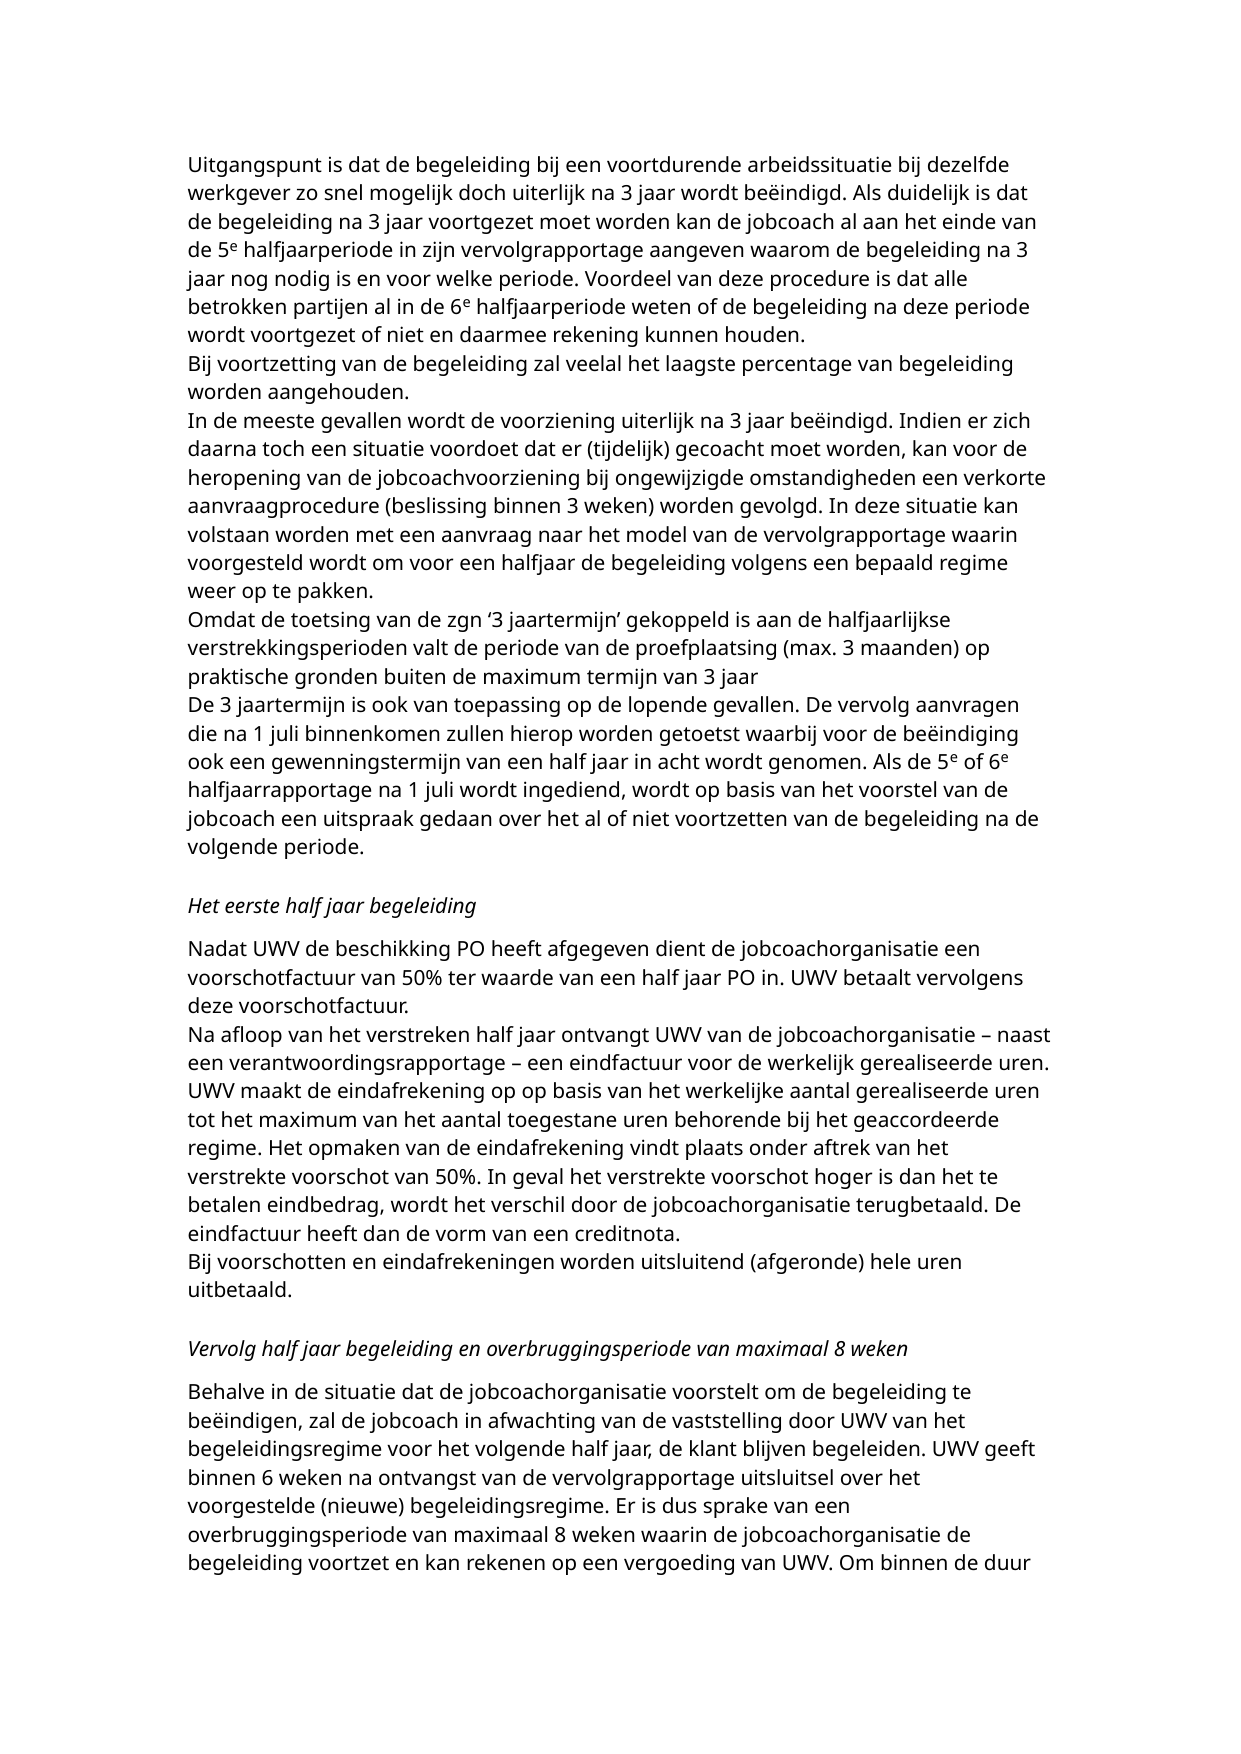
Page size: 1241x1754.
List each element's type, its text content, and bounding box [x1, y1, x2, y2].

text Behalve in de situatie dat de jobcoachorganisatie voorstelt om de begeleiding te beëindigen, zal de jobcoach in afwachting van de vaststelling door UWV van het begeleidingsregime voor het volgende half jaar, de klant blijven begeleiden. UWV geeft binnen 6 weken na ontvangst van de vervolgrapportage uitsluitsel over het voorgestelde (nieuwe) begeleidingsregime. Er is dus sprake van een overbruggingsperiode van maximaal 8 weken waarin de jobcoachorganisatie de begeleiding voortzet en kan rekenen op een vergoeding van UWV. Om binnen de duur [187, 1377, 1053, 1577]
text Uitgangspunt is dat de begeleiding bij een voortdurende arbeidssituatie bij dezelfde werkgever zo snel mogelijk doch uiterlijk na 3 jaar wordt beëindigd. Als duidelijk is dat de begeleiding na 3 jaar voortgezet moet worden kan de jobcoach al aan het einde van de 5e halfjaarperiode in zijn vervolgrapportage aangeven waarom de begeleiding na 3 jaar nog nodig is en voor welke periode. Voordeel van deze procedure is dat alle betrokken partijen al in de 6e halfjaarperiode weten of de begeleiding na deze periode wordt voortgezet of niet en daarmee rekening kunnen houden. [187, 150, 1053, 349]
text De 3 jaartermijn is ook van toepassing op de lopende gevallen. De vervolg aanvragen die na 1 juli binnenkomen zullen hierop worden getoetst waarbij voor de beëindiging ook een gewenningstermijn van een half jaar in acht wordt genomen. Als de 5e of 6e halfjaarrapportage na 1 juli wordt ingediend, wordt op basis van het voorstel van de jobcoach een uitspraak gedaan over het al of niet voortzetten van de begeleiding na de volgende periode. [187, 690, 1053, 861]
text Het eerste half jaar begeleiding [187, 891, 1053, 919]
text Omdat de toetsing van de zgn ‘3 jaartermijn’ gekoppeld is aan de halfjaarlijkse verstrekkingsperioden valt de periode van de proefplaatsing (max. 3 maanden) op praktische gronden buiten de maximum termijn van 3 jaar [187, 605, 1053, 690]
text In de meeste gevallen wordt de voorziening uiterlijk na 3 jaar beëindigd. Indien er zich daarna toch een situatie voordoet dat er (tijdelijk) gecoacht moet worden, kan voor de heropening van de jobcoachvoorziening bij ongewijzigde omstandigheden een verkorte aanvraagprocedure (beslissing binnen 3 weken) worden gevolgd. In deze situatie kan volstaan worden met een aanvraag naar het model van de vervolgrapportage waarin voorgesteld wordt om voor een halfjaar de begeleiding volgens een bepaald regime weer op te pakken. [187, 406, 1053, 605]
text Vervolg half jaar begeleiding en overbruggingsperiode van maximaal 8 weken [187, 1334, 1053, 1362]
text Nadat UWV de beschikking PO heeft afgegeven dient de jobcoachorganisatie een voorschotfactuur van 50% ter waarde van een half jaar PO in. UWV betaalt vervolgens deze voorschotfactuur. [187, 934, 1053, 1020]
text Na afloop van het verstreken half jaar ontvangt UWV van de jobcoachorganisatie – naast een verantwoordingsrapportage – een eindfactuur voor de werkelijk gerealiseerde uren. UWV maakt de eindafrekening op op basis van het werkelijke aantal gerealiseerde uren tot het maximum van het aantal toegestane uren behorende bij het geaccordeerde regime. Het opmaken van de eindafrekening vindt plaats onder aftrek van het verstrekte voorschot van 50%. In geval het verstrekte voorschot hoger is dan het te betalen eindbedrag, wordt het verschil door de jobcoachorganisatie terugbetaald. De eindfactuur heeft dan de vorm van een creditnota. [187, 1020, 1053, 1247]
text Bij voorschotten en eindafrekeningen worden uitsluitend (afgeronde) hele uren uitbetaald. [187, 1247, 1053, 1304]
text Bij voortzetting van de begeleiding zal veelal het laagste percentage van begeleiding worden aangehouden. [187, 349, 1053, 406]
